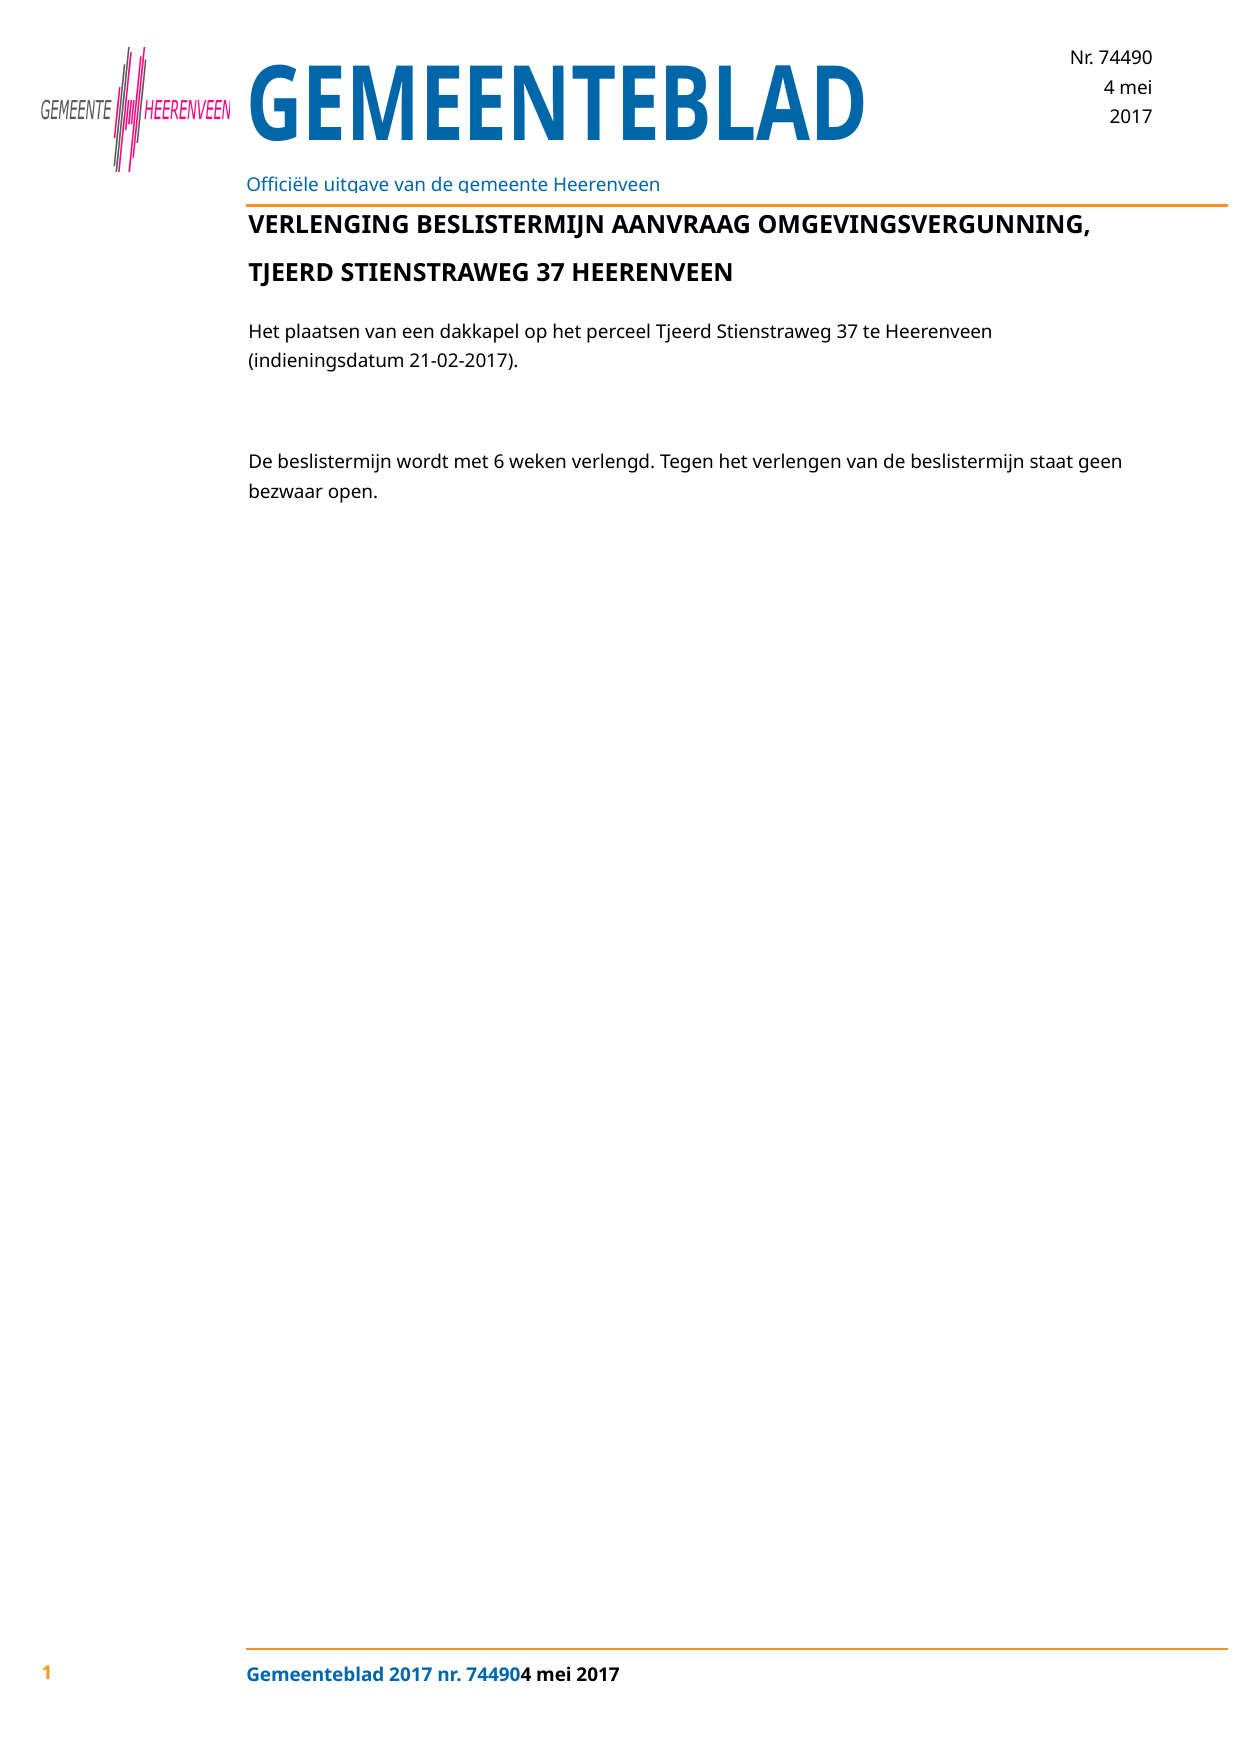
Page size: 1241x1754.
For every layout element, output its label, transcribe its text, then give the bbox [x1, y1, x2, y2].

picture [41, 47, 231, 172]
text Het plaatsen van een dakkapel op het perceel Tjeerd Stienstraweg 37 te Heerenveen (indieningsdatum 21-02-2017). [248, 318, 1152, 373]
text VERLENGING BESLISTERMIJN AANVRAAG OMGEVINGSVERGUNNING, TJEERD STIENSTRAWEG 37 HEERENVEEN [248, 207, 1152, 288]
text De beslistermijn wordt met 6 weken verlengd. Tegen het verlengen van de beslistermijn staat geen bezwaar open. [248, 448, 1152, 504]
